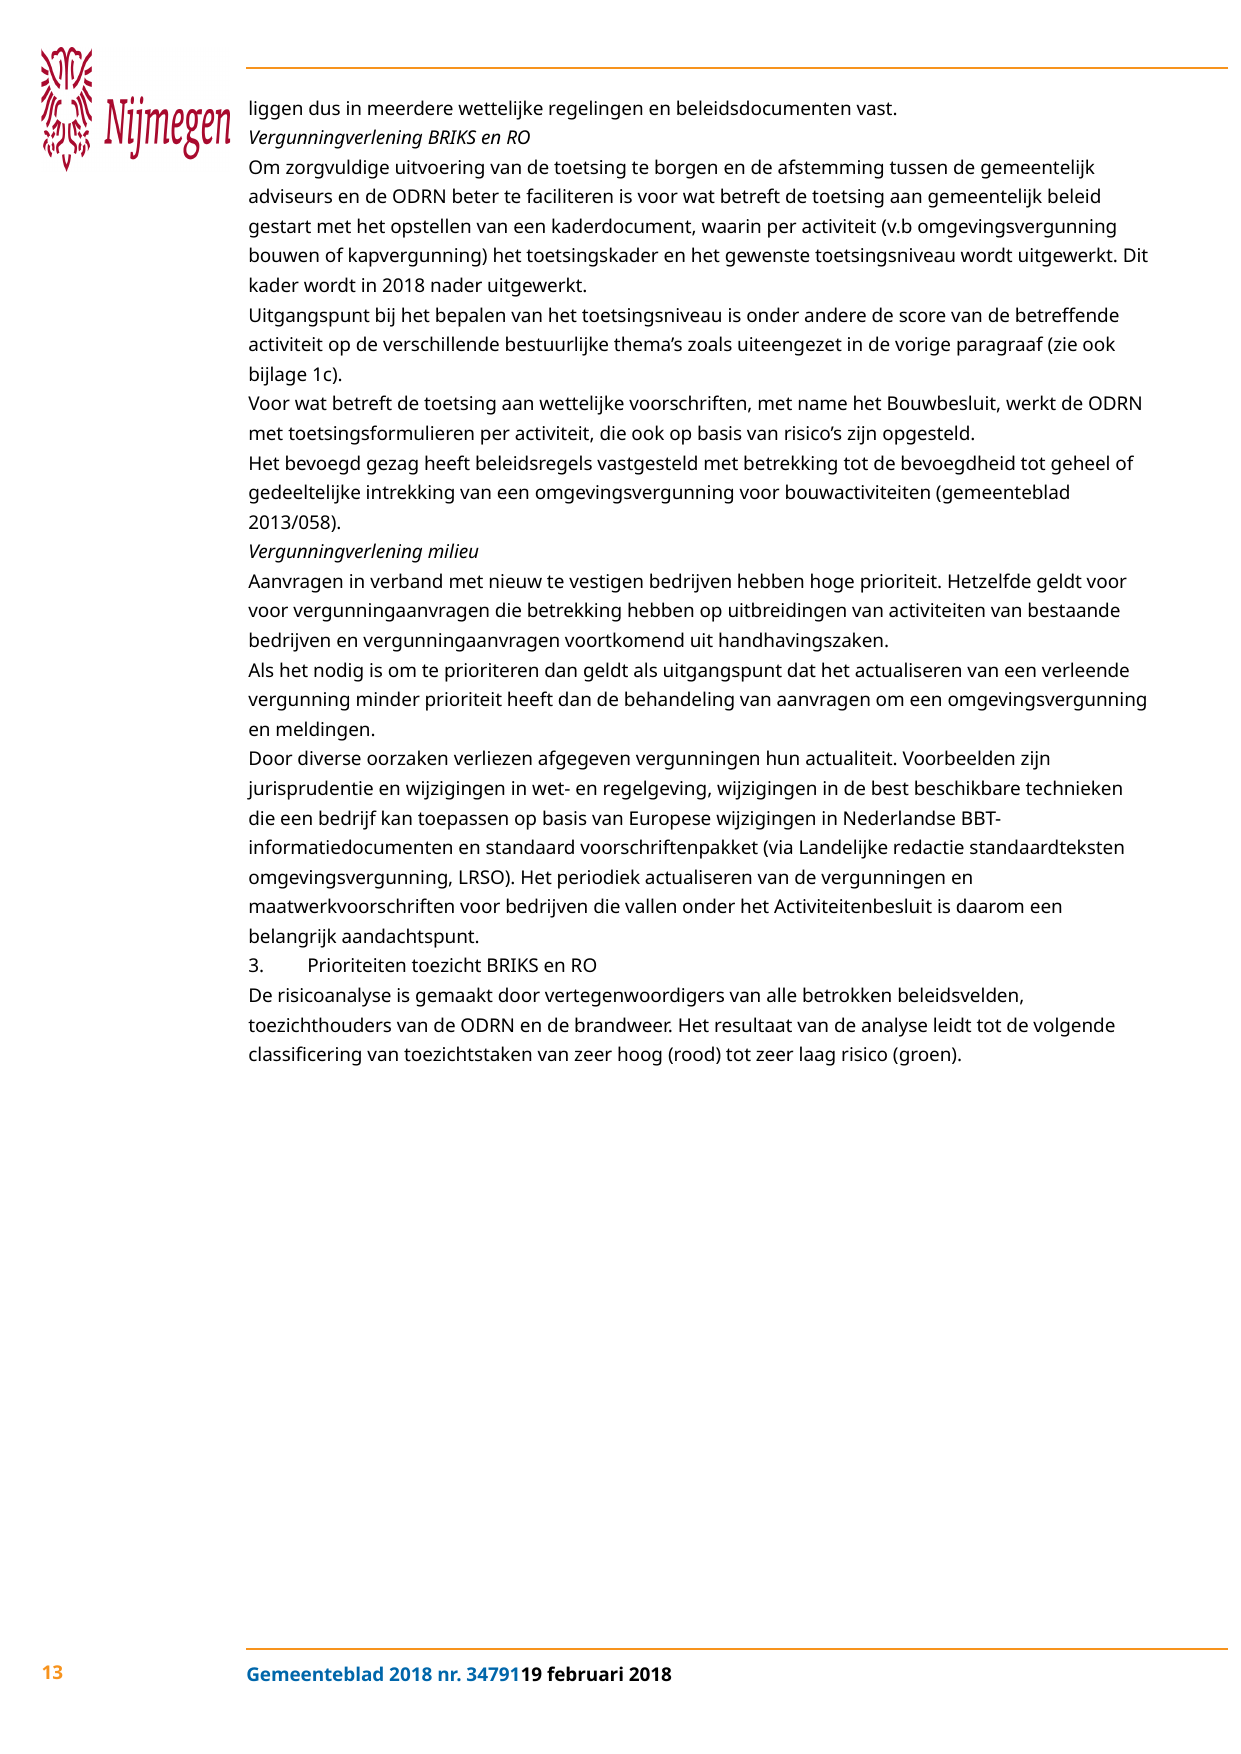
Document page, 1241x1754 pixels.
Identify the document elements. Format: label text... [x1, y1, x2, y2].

picture [41, 47, 231, 172]
text Als het nodig is om te prioriteren dan geldt als uitgangspunt dat het actualiseren van een verleende vergunning minder prioriteit heeft dan de behandeling van aanvragen om een omgevingsvergunning en meldingen. [248, 657, 1152, 742]
text liggen dus in meerdere wettelijke regelingen en beleidsdocumenten vast. [248, 95, 1152, 121]
text Het bevoegd gezag heeft beleidsregels vastgesteld met betrekking tot de bevoegdheid tot geheel of gedeeltelijke intrekking van een omgevingsvergunning voor bouwactiviteiten (gemeenteblad 2013/058). [248, 450, 1152, 535]
text Aanvragen in verband met nieuw te vestigen bedrijven hebben hoge prioriteit. Hetzelfde geldt voor [248, 568, 1152, 594]
text Vergunningverlening milieu [248, 538, 1152, 564]
text Uitgangspunt bij het bepalen van het toetsingsniveau is onder andere de score van de betreffende activiteit op de verschillende bestuurlijke thema’s zoals uiteengezet in de vorige paragraaf (zie ook bijlage 1c). [248, 302, 1152, 387]
list Prioriteiten toezicht BRIKS en RO [248, 953, 1152, 978]
text Vergunningverlening BRIKS en RO [248, 124, 1152, 150]
text De risicoanalyse is gemaakt door vertegenwoordigers van alle betrokken beleidsvelden, toezichthouders van de ODRN en de brandweer. Het resultaat van de analyse leidt tot de volgende classificering van toezichtstaken van zeer hoog (rood) tot zeer laag risico (groen). [248, 982, 1152, 1067]
text Om zorgvuldige uitvoering van de toetsing te borgen en de afstemming tussen de gemeentelijk adviseurs en de ODRN beter te faciliteren is voor wat betreft de toetsing aan gemeentelijk beleid gestart met het opstellen van een kaderdocument, waarin per activiteit (v.b omgevingsvergunning bouwen of kapvergunning) het toetsingskader en het gewenste toetsingsniveau wordt uitgewerkt. Dit kader wordt in 2018 nader uitgewerkt. [248, 154, 1152, 298]
text voor vergunningaanvragen die betrekking hebben op uitbreidingen van activiteiten van bestaande bedrijven en vergunningaanvragen voortkomend uit handhavingszaken. [248, 598, 1152, 653]
text Door diverse oorzaken verliezen afgegeven vergunningen hun actualiteit. Voorbeelden zijn jurisprudentie en wijzigingen in wet- en regelgeving, wijzigingen in de best beschikbare technieken die een bedrijf kan toepassen op basis van Europese wijzigingen in Nederlandse BBT-informatiedocumenten en standaard voorschriftenpakket (via Landelijke redactie standaardteksten omgevingsvergunning, LRSO). Het periodiek actualiseren van de vergunningen en maatwerkvoorschriften voor bedrijven die vallen onder het Activiteitenbesluit is daarom een belangrijk aandachtspunt. [248, 746, 1152, 949]
text Voor wat betreft de toetsing aan wettelijke voorschriften, met name het Bouwbesluit, werkt de ODRN met toetsingsformulieren per activiteit, die ook op basis van risico’s zijn opgesteld. [248, 391, 1152, 446]
